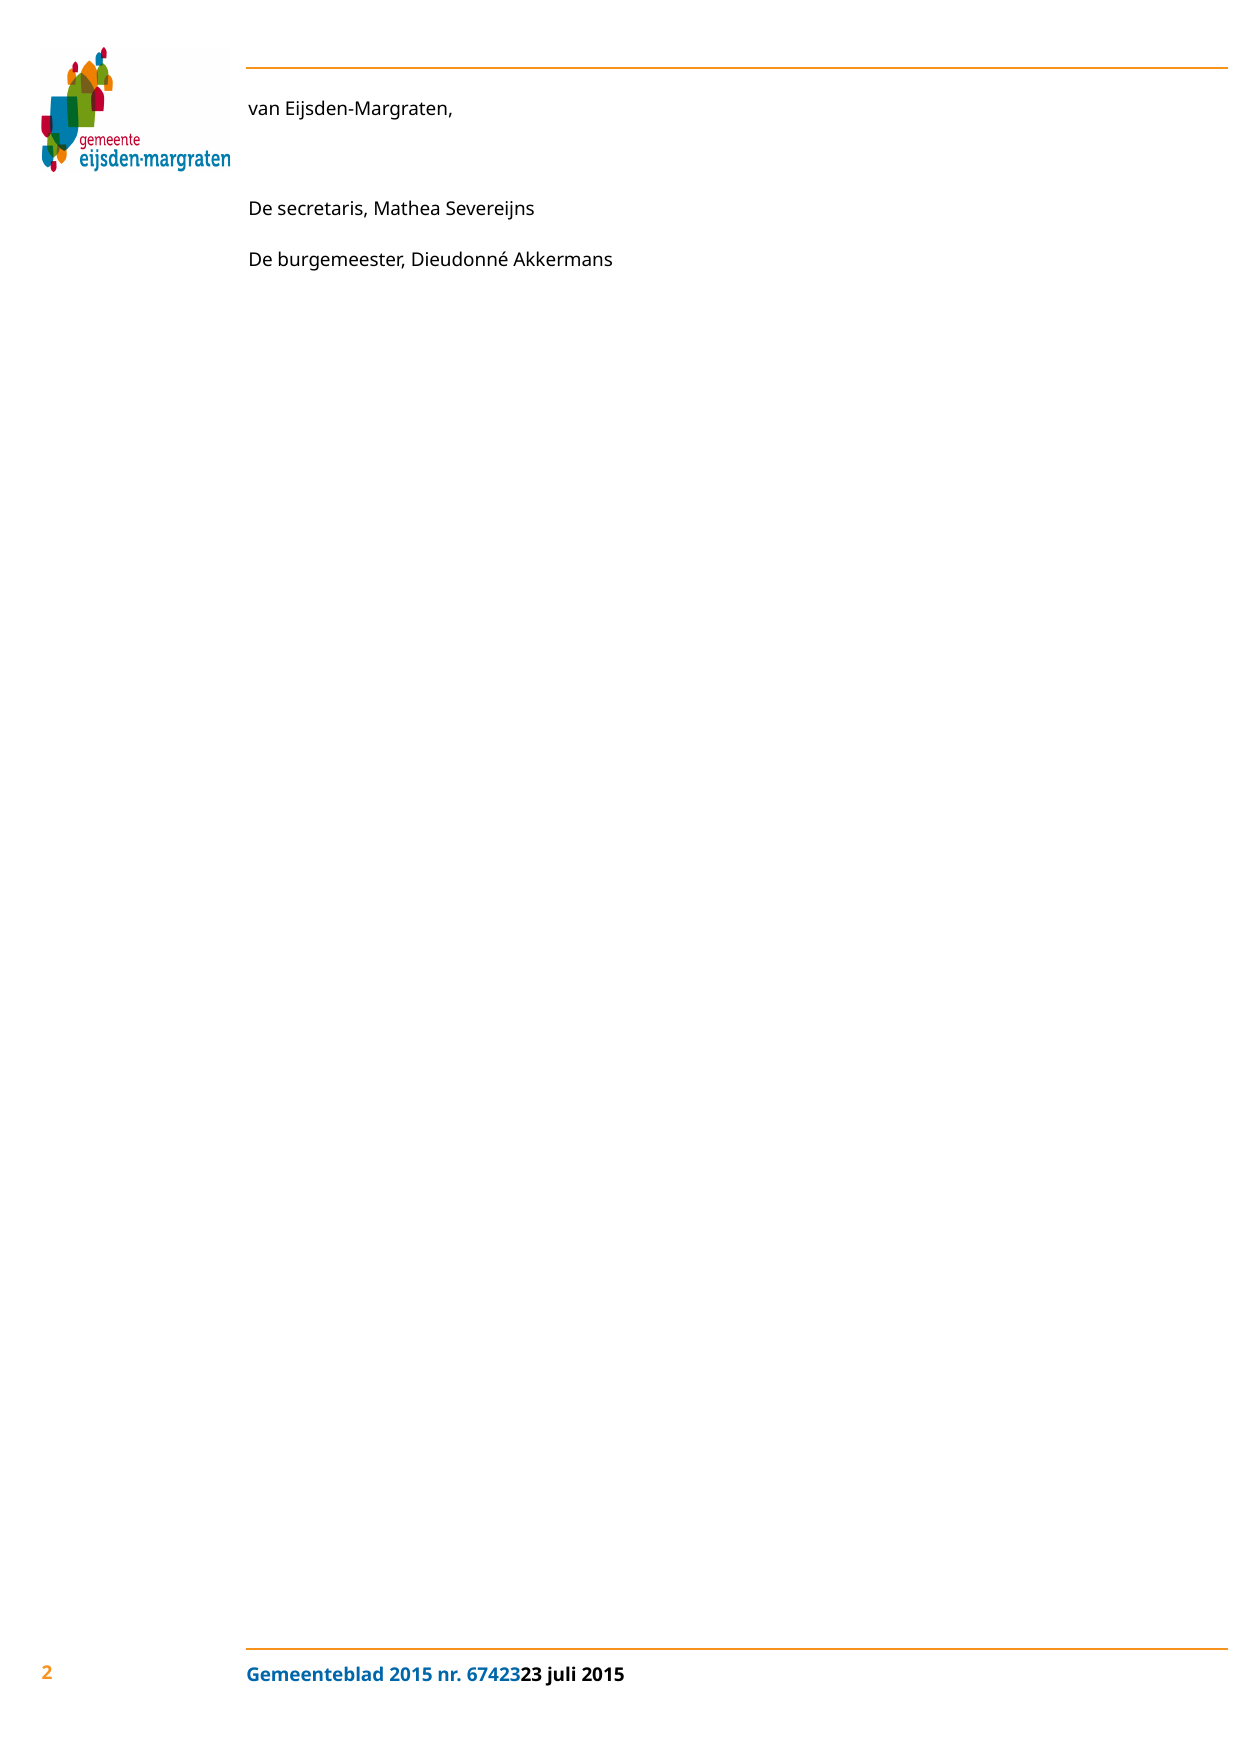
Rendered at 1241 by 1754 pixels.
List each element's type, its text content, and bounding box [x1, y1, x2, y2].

text van Eijsden-Margraten, [248, 95, 1152, 121]
picture [41, 47, 231, 172]
text De burgemeester, Dieudonné Akkermans [248, 246, 1152, 272]
text De secretaris, Mathea Severeijns [248, 196, 1152, 221]
